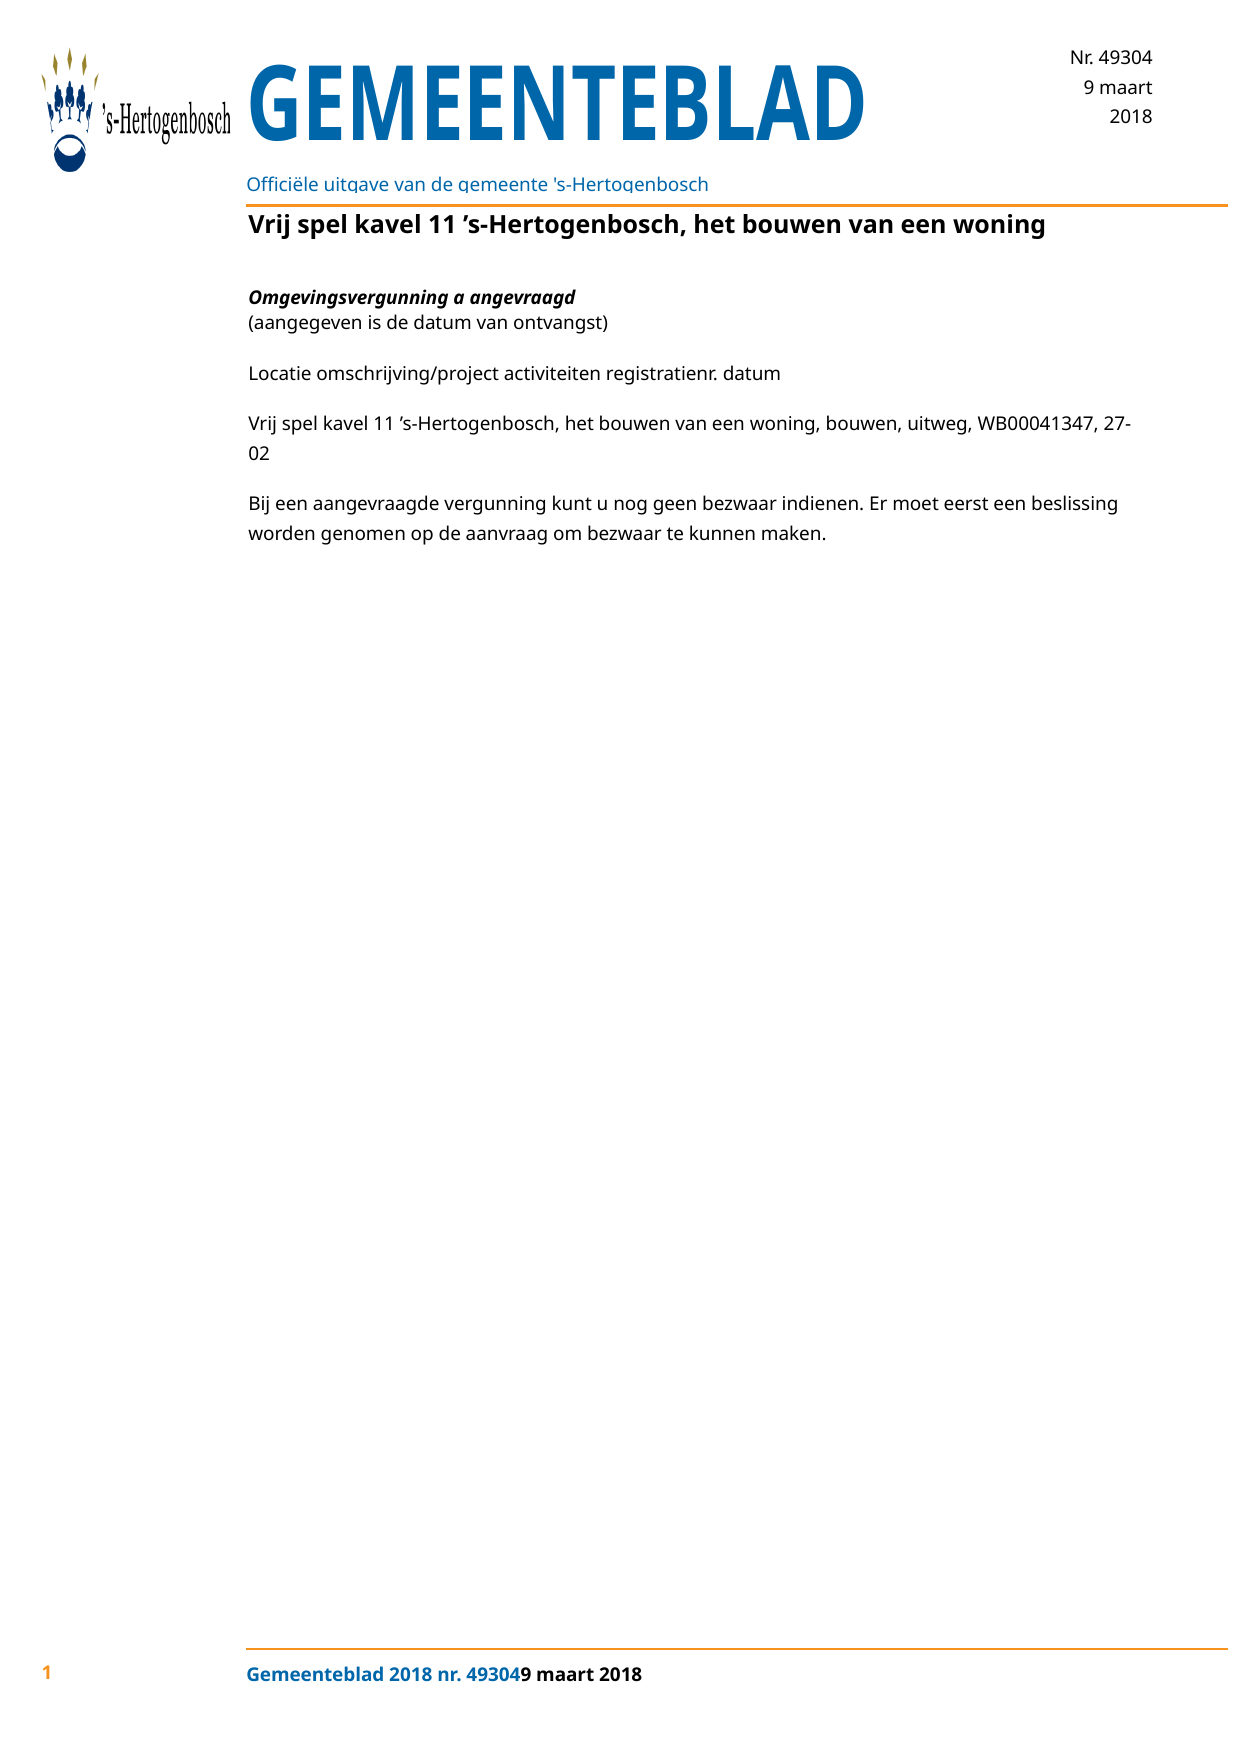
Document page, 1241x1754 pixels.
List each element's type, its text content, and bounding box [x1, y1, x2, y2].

text Vrij spel kavel 11 ’s-Hertogenbosch, het bouwen van een woning, bouwen, uitweg, WB00041347, 27-02 [248, 410, 1152, 466]
text (aangegeven is de datum van ontvangst) [248, 309, 1152, 335]
text Locatie omschrijving/project activiteiten registratienr. datum [248, 360, 1152, 386]
text Bij een aangevraagde vergunning kunt u nog geen bezwaar indienen. Er moet eerst een beslissing worden genomen op de aanvraag om bezwaar te kunnen maken. [248, 490, 1152, 546]
picture [41, 47, 231, 172]
text Omgevingsvergunning a angevraagd [248, 284, 1152, 309]
text Vrij spel kavel 11 ’s-Hertogenbosch, het bouwen van een woning [248, 207, 1152, 241]
